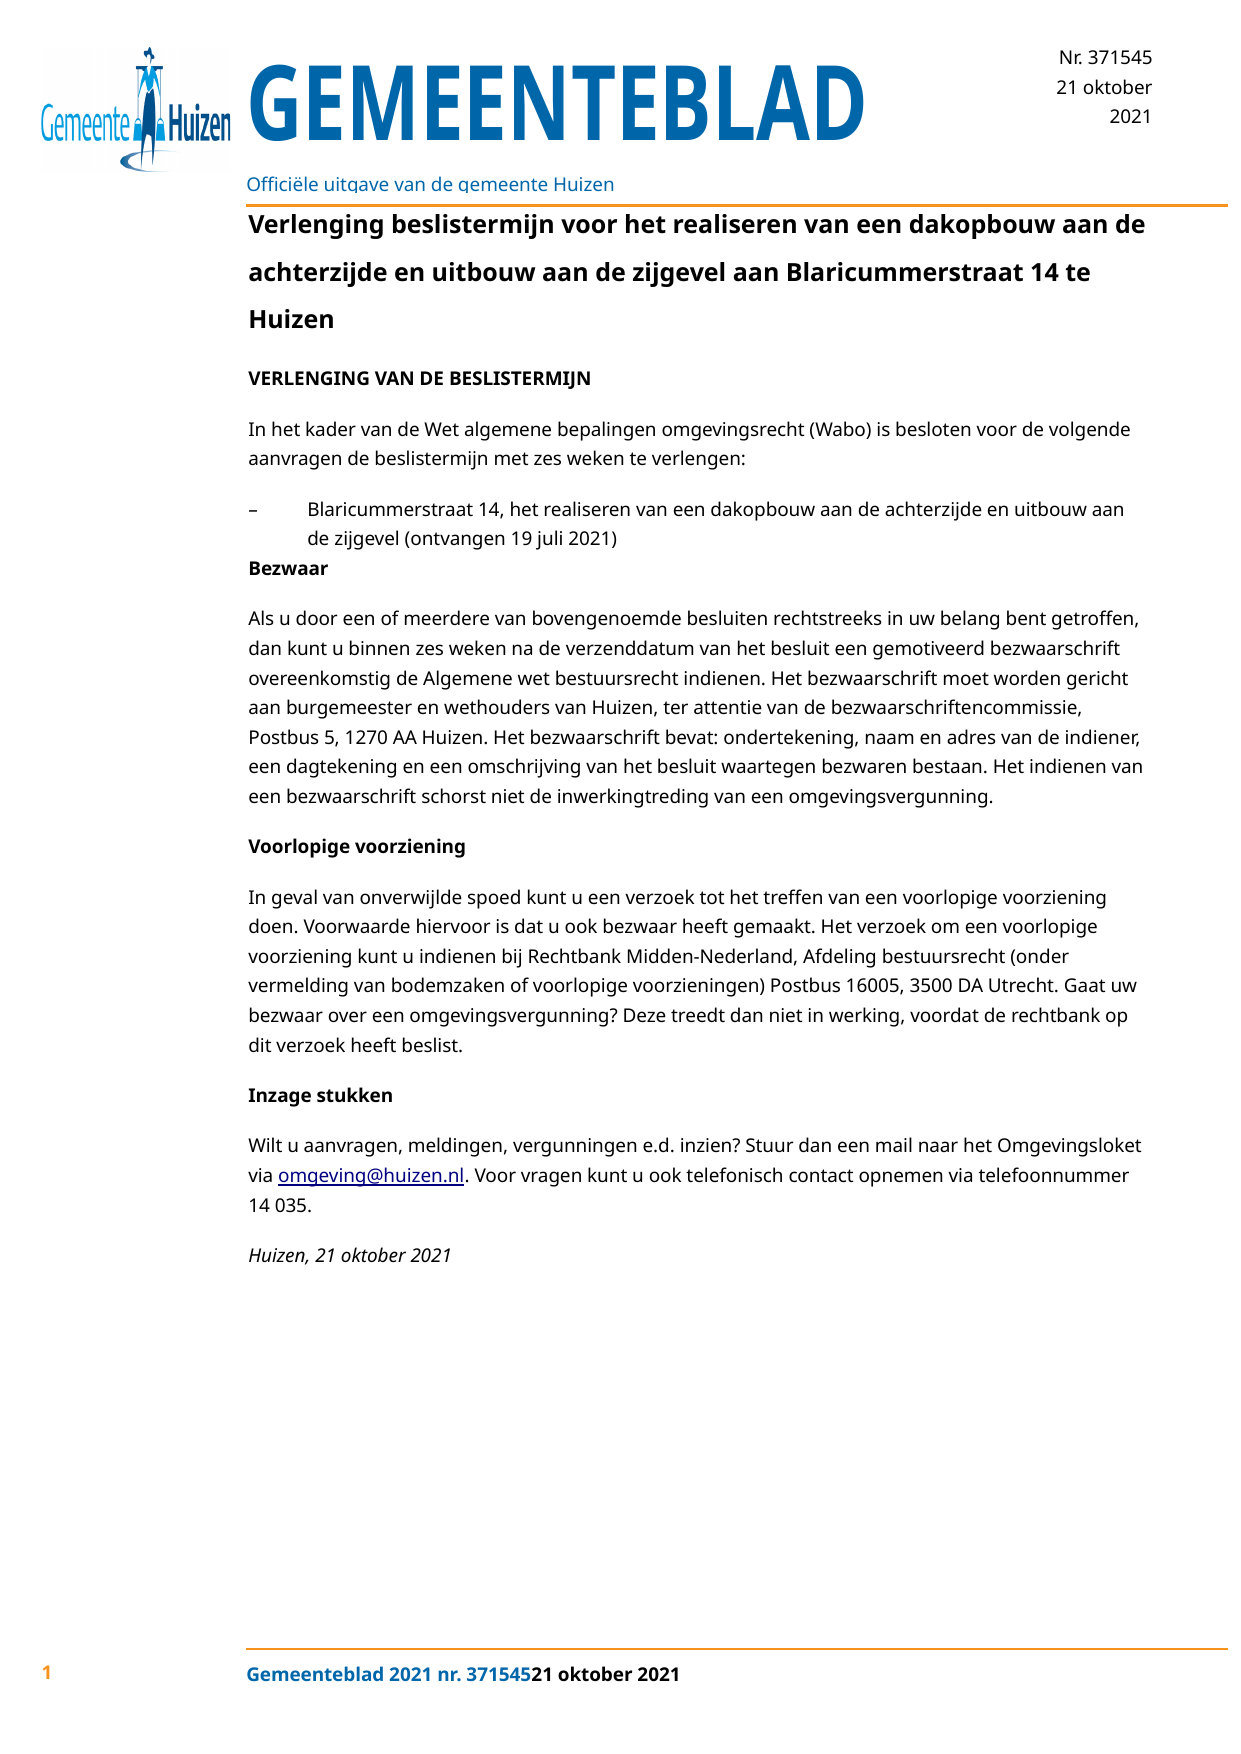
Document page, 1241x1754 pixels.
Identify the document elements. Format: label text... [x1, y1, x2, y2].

text VERLENGING VAN DE BESLISTERMIJN [248, 366, 1152, 391]
text Voorlopige voorziening [248, 833, 1152, 859]
text Bezwaar [248, 555, 1152, 581]
text Wilt u aanvragen, meldingen, vergunningen e.d. inzien? Stuur dan een mail naar het Omgevingsloket via omgeving@huizen.nl. Voor vragen kunt u ook telefonisch contact opnemen via telefoonnummer 14 035. [248, 1133, 1152, 1217]
text Inzage stukken [248, 1082, 1152, 1108]
text In het kader van de Wet algemene bepalingen omgevingsrecht (Wabo) is besloten voor de volgende aanvragen de beslistermijn met zes weken te verlengen: [248, 416, 1152, 471]
list Blaricummerstraat 14, het realiseren van een dakopbouw aan de achterzijde en uitbouw aan de zijgevel (ontvangen 19 juli 2021) [248, 496, 1152, 551]
text Als u door een of meerdere van bovengenoemde besluiten rechtstreeks in uw belang bent getroffen, dan kunt u binnen zes weken na de verzenddatum van het besluit een gemotiveerd bezwaarschrift overeenkomstig de Algemene wet bestuursrecht indienen. Het bezwaarschrift moet worden gericht aan burgemeester en wethouders van Huizen, ter attentie van de bezwaarschriftencommissie, Postbus 5, 1270 AA Huizen. Het bezwaarschrift bevat: ondertekening, naam en adres van de indiener, een dagtekening en een omschrijving van het besluit waartegen bezwaren bestaan. Het indienen van een bezwaarschrift schorst niet de inwerkingtreding van een omgevingsvergunning. [248, 606, 1152, 809]
text In geval van onverwijlde spoed kunt u een verzoek tot het treffen van een voorlopige voorziening doen. Voorwaarde hiervoor is dat u ook bezwaar heeft gemaakt. Het verzoek om een voorlopige voorziening kunt u indienen bij Rechtbank Midden-Nederland, Afdeling bestuursrecht (onder vermelding van bodemzaken of voorlopige voorzieningen) Postbus 16005, 3500 DA Utrecht. Gaat uw bezwaar over een omgevingsvergunning? Deze treedt dan niet in werking, voordat de rechtbank op dit verzoek heeft beslist. [248, 884, 1152, 1057]
text Huizen, 21 oktober 2021 [248, 1242, 1152, 1268]
text Verlenging beslistermijn voor het realiseren van een dakopbouw aan de achterzijde en uitbouw aan de zijgevel aan Blaricummerstraat 14 te Huizen [248, 207, 1152, 336]
picture [41, 47, 231, 172]
